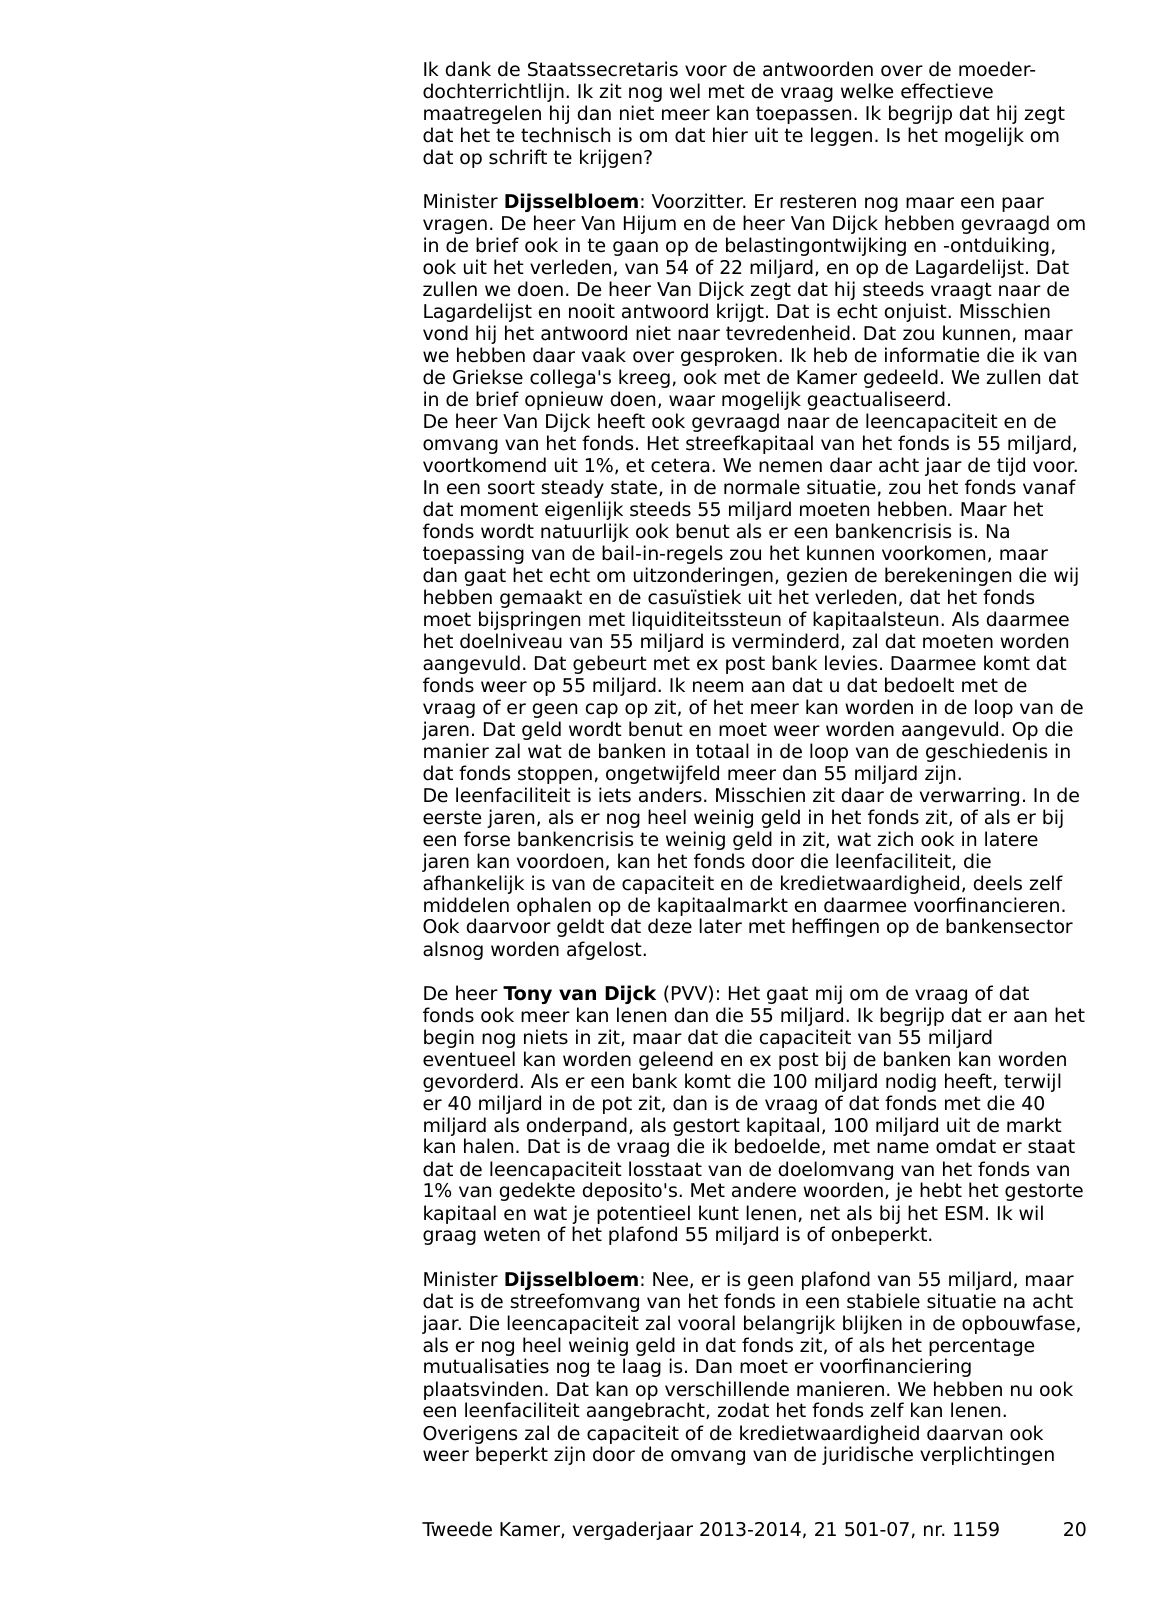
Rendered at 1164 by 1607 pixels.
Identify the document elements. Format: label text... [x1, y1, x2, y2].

text De heer Van Dijck heeft ook gevraagd naar de leencapaciteit en de omvang van het fonds. Het streefkapitaal van het fonds is 55 miljard, voortkomend uit 1%, et cetera. We nemen daar acht jaar de tijd voor. In een soort steady state, in de normale situatie, zou het fonds vanaf dat moment eigenlijk steeds 55 miljard moeten hebben. Maar het fonds wordt natuurlijk ook benut als er een bankencrisis is. Na toepassing van de bail-in-regels zou het kunnen voorkomen, maar dan gaat het echt om uitzonderingen, gezien de berekeningen die wij hebben gemaakt en de casuïstiek uit het verleden, dat het fonds moet bijspringen met liquiditeitssteun of kapitaalsteun. Als daarmee het doelniveau van 55 miljard is verminderd, zal dat moeten worden aangevuld. Dat gebeurt met ex post bank levies. Daarmee komt dat fonds weer op 55 miljard. Ik neem aan dat u dat bedoelt met de vraag of er geen cap op zit, of het meer kan worden in de loop van de jaren. Dat geld wordt benut en moet weer worden aangevuld. Op die manier zal wat de banken in totaal in de loop van de geschiedenis in dat fonds stoppen, ongetwijfeld meer dan 55 miljard zijn. [422, 411, 1087, 784]
text De leenfaciliteit is iets anders. Misschien zit daar de verwarring. In de eerste jaren, als er nog heel weinig geld in het fonds zit, of als er bij een forse bankencrisis te weinig geld in zit, wat zich ook in latere jaren kan voordoen, kan het fonds door die leenfaciliteit, die afhankelijk is van de capaciteit en de kredietwaardigheid, deels zelf middelen ophalen op de kapitaalmarkt en daarmee voorfinancieren. Ook daarvoor geldt dat deze later met heffingen op de bankensector alsnog worden afgelost. [422, 784, 1087, 960]
text Minister Dijsselbloem: Voorzitter. Er resteren nog maar een paar vragen. De heer Van Hijum en de heer Van Dijck hebben gevraagd om in de brief ook in te gaan op de belastingontwijking en -ontduiking, ook uit het verleden, van 54 of 22 miljard, en op de Lagardelijst. Dat zullen we doen. De heer Van Dijck zegt dat hij steeds vraagt naar de Lagardelijst en nooit antwoord krijgt. Dat is echt onjuist. Misschien vond hij het antwoord niet naar tevredenheid. Dat zou kunnen, maar we hebben daar vaak over gesproken. Ik heb de informatie die ik van de Griekse collega's kreeg, ook met de Kamer gedeeld. We zullen dat in de brief opnieuw doen, waar mogelijk geactualiseerd. [422, 191, 1087, 411]
text De heer Tony van Dijck (PVV): Het gaat mij om de vraag of dat fonds ook meer kan lenen dan die 55 miljard. Ik begrijp dat er aan het begin nog niets in zit, maar dat die capaciteit van 55 miljard eventueel kan worden geleend en ex post bij de banken kan worden gevorderd. Als er een bank komt die 100 miljard nodig heeft, terwijl er 40 miljard in de pot zit, dan is de vraag of dat fonds met die 40 miljard als onderpand, als gestort kapitaal, 100 miljard uit de markt kan halen. Dat is de vraag die ik bedoelde, met name omdat er staat dat de leencapaciteit losstaat van de doelomvang van het fonds van 1% van gedekte deposito's. Met andere woorden, je hebt het gestorte kapitaal en wat je potentieel kunt lenen, net als bij het ESM. Ik wil graag weten of het plafond 55 miljard is of onbeperkt. [422, 983, 1087, 1246]
text Minister Dijsselbloem: Nee, er is geen plafond van 55 miljard, maar dat is de streefomvang van het fonds in een stabiele situatie na acht jaar. Die leencapaciteit zal vooral belangrijk blijken in de opbouwfase, als er nog heel weinig geld in dat fonds zit, of als het percentage mutualisaties nog te laag is. Dan moet er voorfinanciering plaatsvinden. Dat kan op verschillende manieren. We hebben nu ook een leenfaciliteit aangebracht, zodat het fonds zelf kan lenen. Overigens zal de capaciteit of de kredietwaardigheid daarvan ook weer beperkt zijn door de omvang van de juridische verplichtingen [422, 1268, 1087, 1466]
text Ik dank de Staatssecretaris voor de antwoorden over de moeder-dochterrichtlijn. Ik zit nog wel met de vraag welke effectieve maatregelen hij dan niet meer kan toepassen. Ik begrijp dat hij zegt dat het te technisch is om dat hier uit te leggen. Is het mogelijk om dat op schrift te krijgen? [422, 59, 1087, 169]
